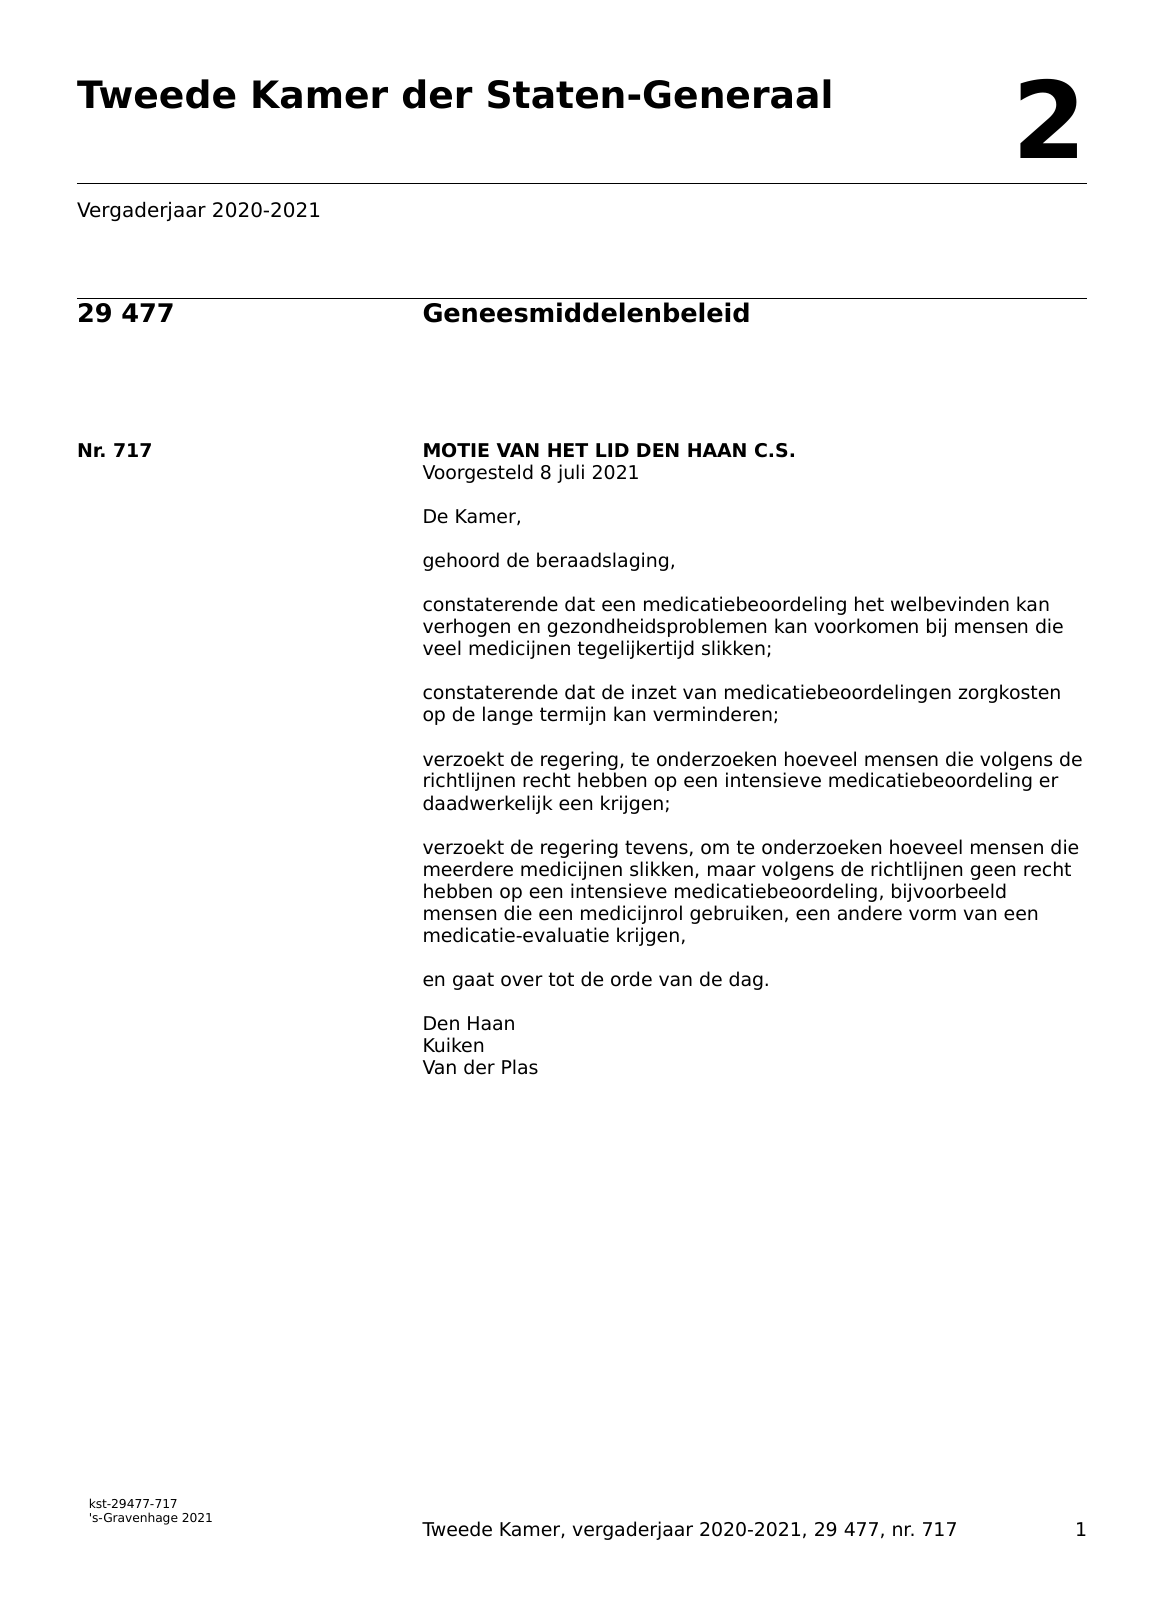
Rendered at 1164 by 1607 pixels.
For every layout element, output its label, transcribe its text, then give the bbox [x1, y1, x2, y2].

text De Kamer, [422, 506, 1087, 528]
text constaterende dat een medicatiebeoordeling het welbevinden kan verhogen en gezondheidsproblemen kan voorkomen bij mensen die veel medicijnen tegelijkertijd slikken; [422, 594, 1087, 660]
table_cell Vergaderjaar 2020-2021 [77, 184, 1087, 298]
text 's-Gravenhage 2021 [88, 1511, 323, 1525]
text en gaat over tot de orde van de dag. [422, 969, 1087, 991]
text Van der Plas [422, 1057, 1087, 1079]
table_header Tweede Kamer der Staten-Generaal [77, 59, 886, 183]
text constaterende dat de inzet van medicatiebeoordelingen zorgkosten op de lange termijn kan verminderen; [422, 682, 1087, 726]
text verzoekt de regering tevens, om te onderzoeken hoeveel mensen die meerdere medicijnen slikken, maar volgens de richtlijnen geen recht hebben op een intensieve medicatiebeoordeling, bijvoorbeeld mensen die een medicijnrol gebruiken, een andere vorm van een medicatie-evaluatie krijgen, [422, 837, 1087, 946]
text kst-29477-717 [88, 1497, 323, 1511]
text Den Haan [422, 1013, 1087, 1035]
subtitle Nr. 717 MOTIE VAN HET LID DEN HAAN C.S. [77, 440, 1087, 462]
text gehoord de beraadslaging, [422, 550, 1087, 572]
text Voorgesteld 8 juli 2021 [422, 462, 1087, 484]
text Kuiken [422, 1035, 1087, 1057]
subtitle 29 477 Geneesmiddelenbeleid [77, 299, 1087, 329]
table_header 2 [886, 59, 1087, 183]
text verzoekt de regering, te onderzoeken hoeveel mensen die volgens de richtlijnen recht hebben op een intensieve medicatiebeoordeling er daadwerkelijk een krijgen; [422, 748, 1087, 814]
